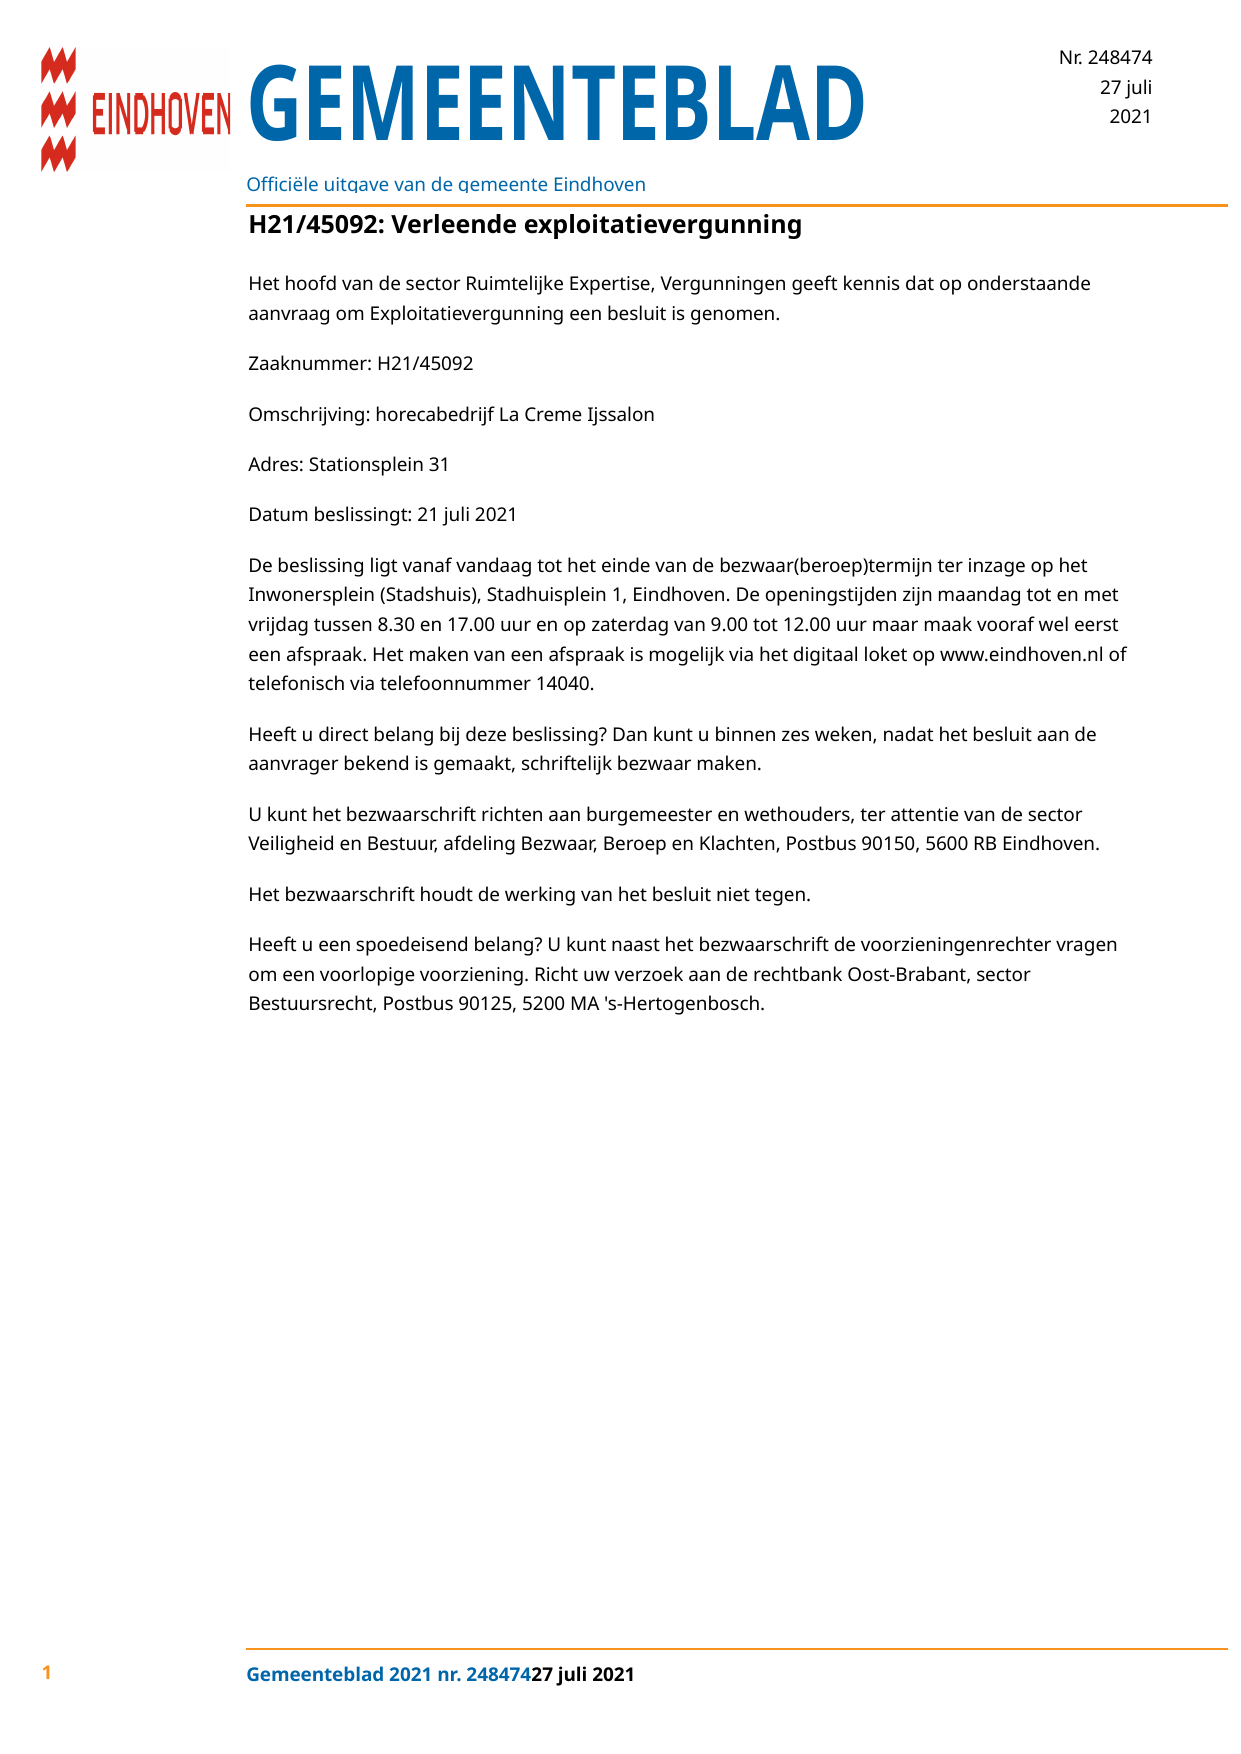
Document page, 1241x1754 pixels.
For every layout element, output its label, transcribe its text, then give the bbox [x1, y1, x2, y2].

text Datum beslissingt: 21 juli 2021 [248, 502, 1152, 527]
text De beslissing ligt vanaf vandaag tot het einde van de bezwaar(beroep)termijn ter inzage op het Inwonersplein (Stadshuis), Stadhuisplein 1, Eindhoven. De openingstijden zijn maandag tot en met vrijdag tussen 8.30 en 17.00 uur en op zaterdag van 9.00 tot 12.00 uur maar maak vooraf wel eerst een afspraak. Het maken van een afspraak is mogelijk via het digitaal loket op www.eindhoven.nl of telefonisch via telefoonnummer 14040. [248, 552, 1152, 696]
picture [41, 47, 231, 172]
text Omschrijving: horecabedrijf La Creme Ijssalon [248, 401, 1152, 426]
text Zaaknummer: H21/45092 [248, 350, 1152, 376]
text Het hoofd van de sector Ruimtelijke Expertise, Vergunningen geeft kennis dat op onderstaande aanvraag om Exploitatievergunning een besluit is genomen. [248, 270, 1152, 326]
text Heeft u een spoedeisend belang? U kunt naast het bezwaarschrift de voorzieningenrechter vragen om een voorlopige voorziening. Richt uw verzoek aan de rechtbank Oost-Brabant, sector Bestuursrecht, Postbus 90125, 5200 MA 's-Hertogenbosch. [248, 931, 1152, 1016]
text U kunt het bezwaarschrift richten aan burgemeester en wethouders, ter attentie van de sector Veiligheid en Bestuur, afdeling Bezwaar, Beroep en Klachten, Postbus 90150, 5600 RB Eindhoven. [248, 801, 1152, 856]
text Heeft u direct belang bij deze beslissing? Dan kunt u binnen zes weken, nadat het besluit aan de aanvrager bekend is gemaakt, schriftelijk bezwaar maken. [248, 721, 1152, 776]
text Het bezwaarschrift houdt de werking van het besluit niet tegen. [248, 881, 1152, 906]
text Adres: Stationsplein 31 [248, 451, 1152, 477]
text H21/45092: Verleende exploitatievergunning [248, 207, 1152, 241]
